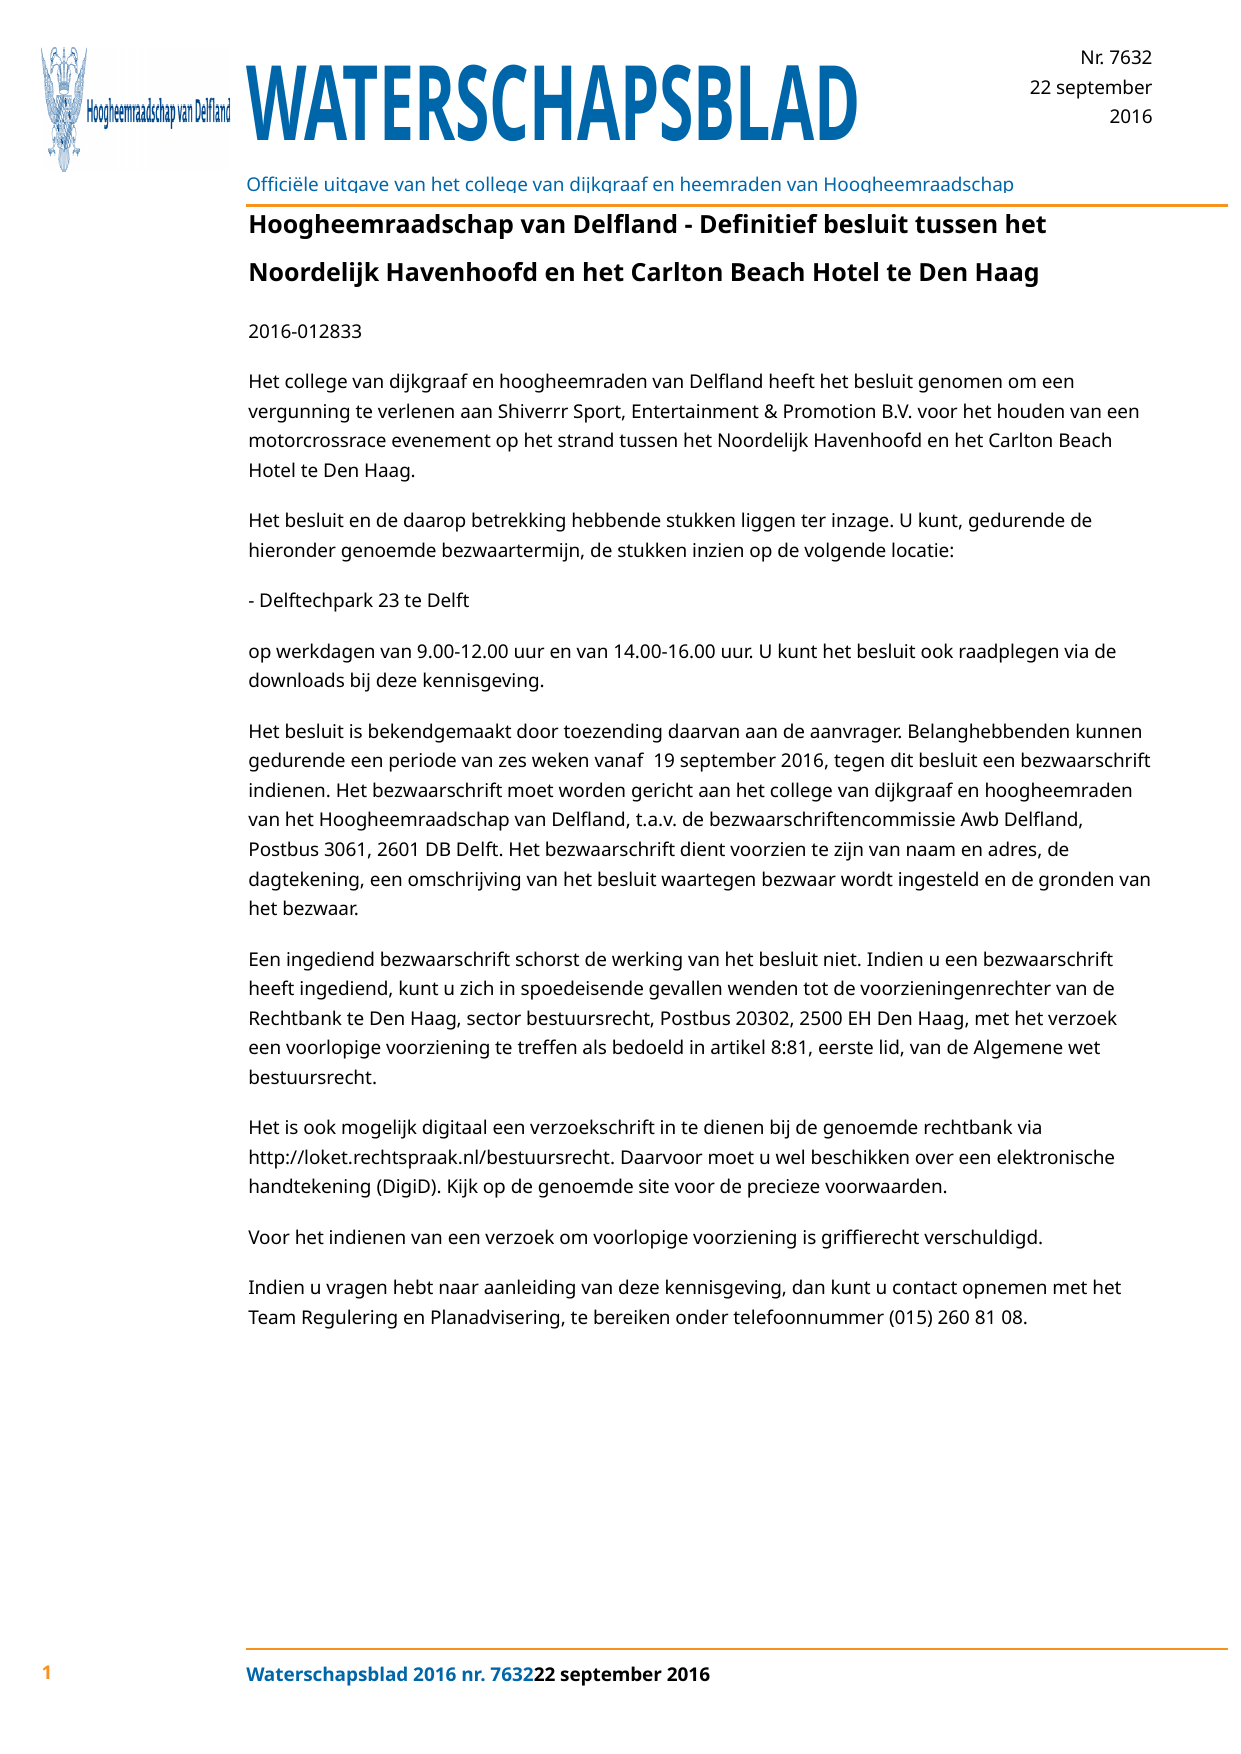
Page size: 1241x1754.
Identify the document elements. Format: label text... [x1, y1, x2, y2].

text Het besluit is bekendgemaakt door toezending daarvan aan de aanvrager. Belanghebbenden kunnen gedurende een periode van zes weken vanaf 19 september 2016, tegen dit besluit een bezwaarschrift indienen. Het bezwaarschrift moet worden gericht aan het college van dijkgraaf en hoogheemraden van het Hoogheemraadschap van Delfland, t.a.v. de bezwaarschriftencommissie Awb Delfland, Postbus 3061, 2601 DB Delft. Het bezwaarschrift dient voorzien te zijn van naam en adres, de dagtekening, een omschrijving van het besluit waartegen bezwaar wordt ingesteld en de gronden van het bezwaar. [248, 718, 1152, 921]
text Een ingediend bezwaarschrift schorst de werking van het besluit niet. Indien u een bezwaarschrift heeft ingediend, kunt u zich in spoedeisende gevallen wenden tot de voorzieningenrechter van de Rechtbank te Den Haag, sector bestuursrecht, Postbus 20302, 2500 EH Den Haag, met het verzoek een voorlopige voorziening te treffen als bedoeld in artikel 8:81, eerste lid, van de Algemene wet bestuursrecht. [248, 946, 1152, 1090]
text Het besluit en de daarop betrekking hebbende stukken liggen ter inzage. U kunt, gedurende de hieronder genoemde bezwaartermijn, de stukken inzien op de volgende locatie: [248, 507, 1152, 563]
text 2016-012833 [248, 318, 1152, 344]
text - Delftechpark 23 te Delft [248, 587, 1152, 613]
text Voor het indienen van een verzoek om voorlopige voorziening is griffierecht verschuldigd. [248, 1224, 1152, 1250]
text Hoogheemraadschap van Delfland - Definitief besluit tussen het Noordelijk Havenhoofd en het Carlton Beach Hotel te Den Haag [248, 207, 1152, 288]
text Het college van dijkgraaf en hoogheemraden van Delfland heeft het besluit genomen om een vergunning te verlenen aan Shiverrr Sport, Entertainment & Promotion B.V. voor het houden van een motorcrossrace evenement op het strand tussen het Noordelijk Havenhoofd en het Carlton Beach Hotel te Den Haag. [248, 368, 1152, 483]
text Indien u vragen hebt naar aanleiding van deze kennisgeving, dan kunt u contact opnemen met het Team Regulering en Planadvisering, te bereiken onder telefoonnummer (015) 260 81 08. [248, 1274, 1152, 1330]
text op werkdagen van 9.00-12.00 uur en van 14.00-16.00 uur. U kunt het besluit ook raadplegen via de downloads bij deze kennisgeving. [248, 638, 1152, 693]
text Het is ook mogelijk digitaal een verzoekschrift in te dienen bij de genoemde rechtbank via http://loket.rechtspraak.nl/bestuursrecht. Daarvoor moet u wel beschikken over een elektronische handtekening (DigiD). Kijk op de genoemde site voor de precieze voorwaarden. [248, 1114, 1152, 1199]
picture [41, 47, 231, 172]
